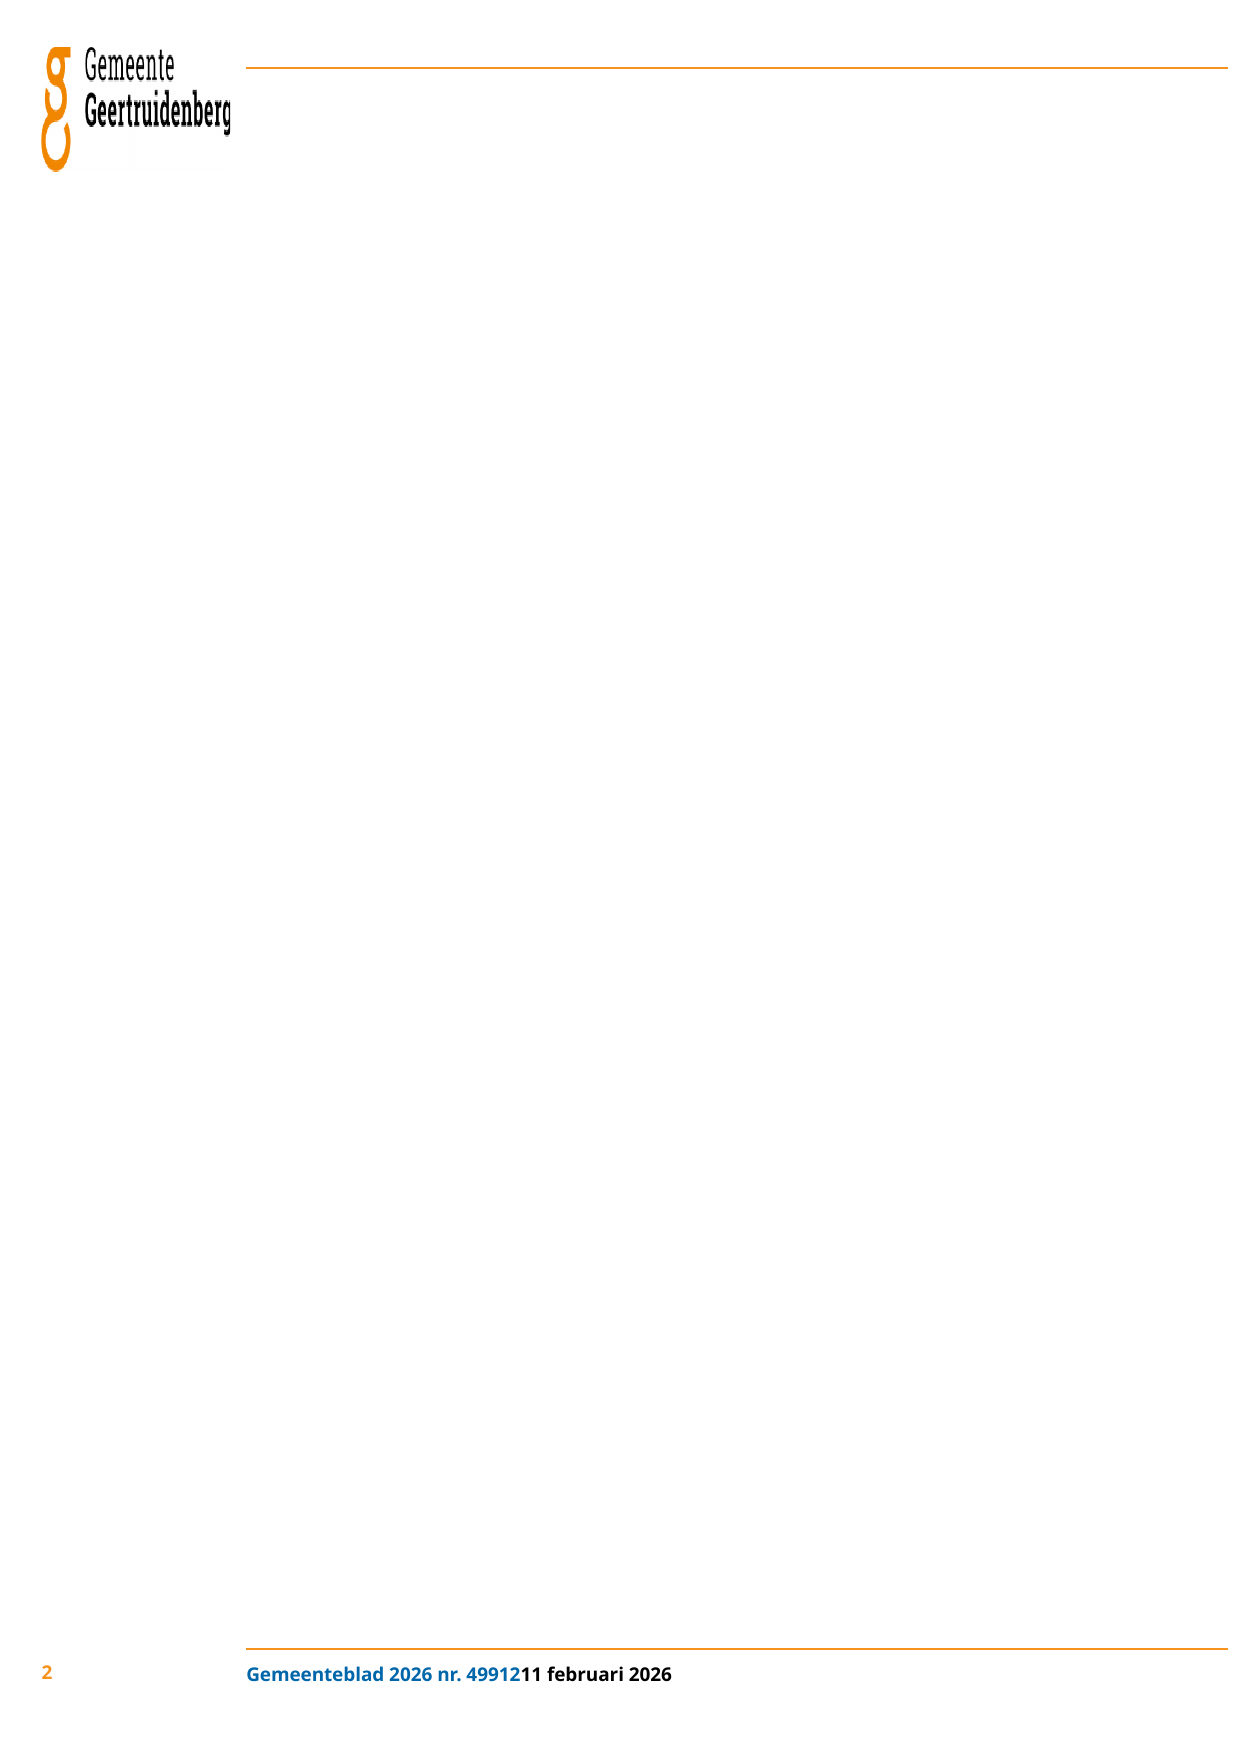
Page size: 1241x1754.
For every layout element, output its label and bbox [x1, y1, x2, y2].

picture [41, 47, 231, 172]
